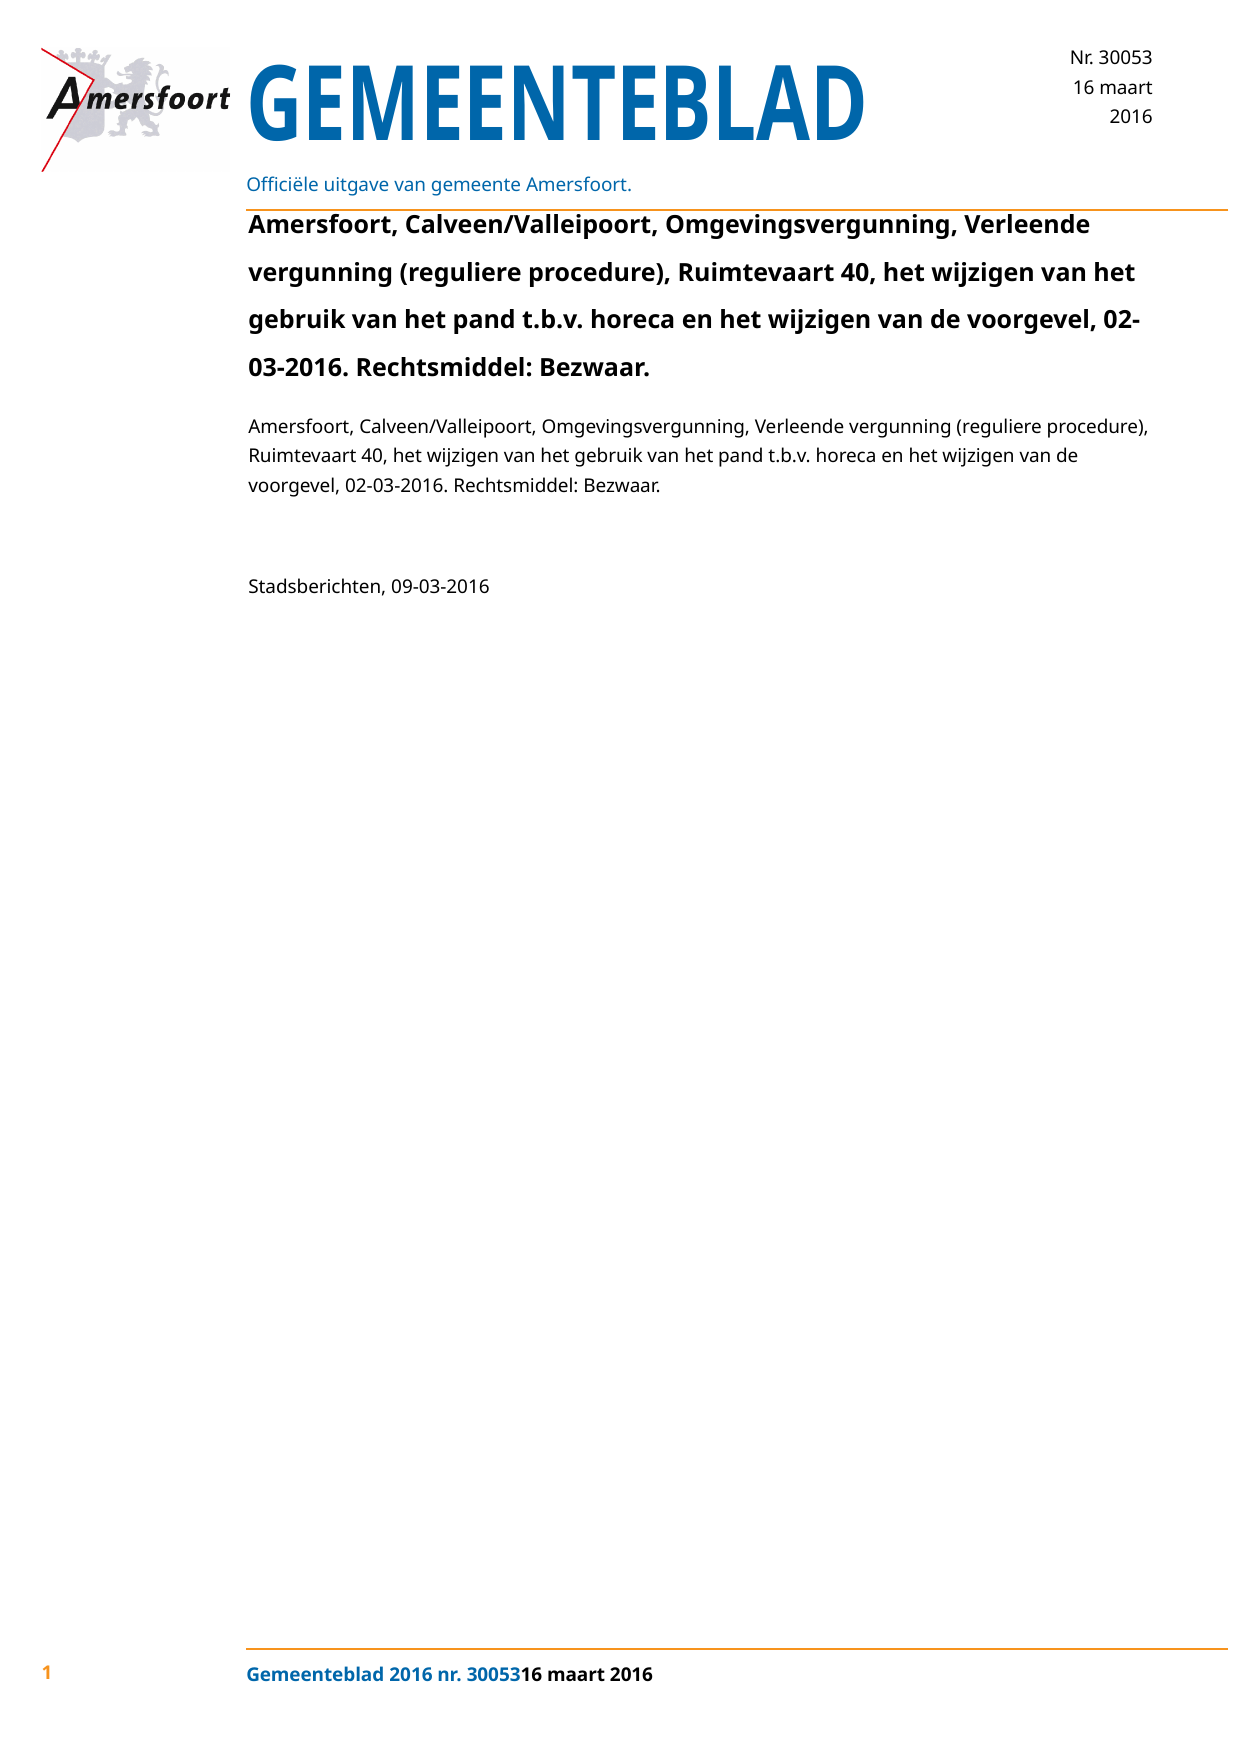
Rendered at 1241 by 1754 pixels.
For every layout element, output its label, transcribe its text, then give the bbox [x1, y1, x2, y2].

text Amersfoort, Calveen/Valleipoort, Omgevingsvergunning, Verleende vergunning (reguliere procedure), Ruimtevaart 40, het wijzigen van het gebruik van het pand t.b.v. horeca en het wijzigen van de voorgevel, 02-03-2016. Rechtsmiddel: Bezwaar. [248, 211, 1152, 384]
text Amersfoort, Calveen/Valleipoort, Omgevingsvergunning, Verleende vergunning (reguliere procedure), Ruimtevaart 40, het wijzigen van het gebruik van het pand t.b.v. horeca en het wijzigen van de voorgevel, 02-03-2016. Rechtsmiddel: Bezwaar. [248, 413, 1152, 498]
picture [41, 47, 231, 172]
text Stadsberichten, 09-03-2016 [248, 573, 1152, 599]
